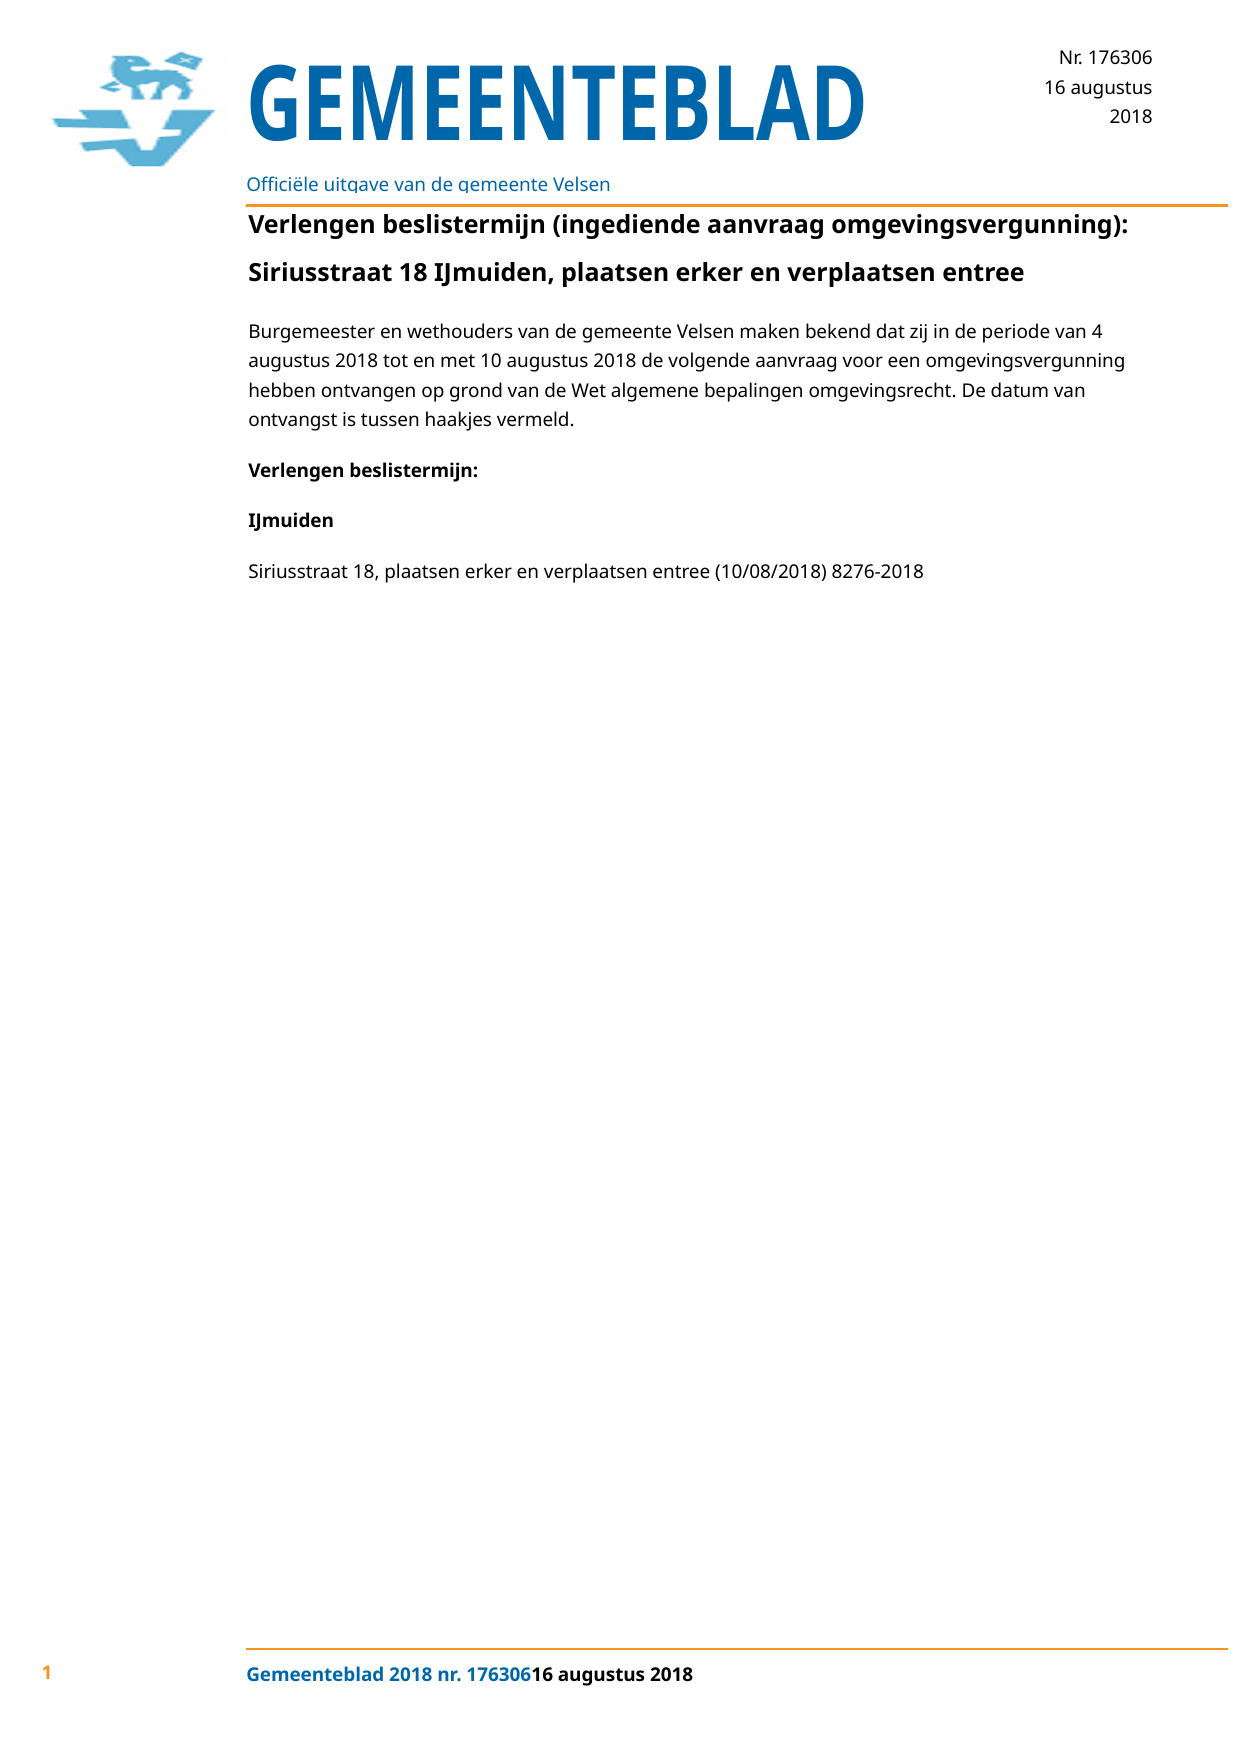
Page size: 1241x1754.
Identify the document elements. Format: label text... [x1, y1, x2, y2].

text IJmuiden [248, 507, 1152, 533]
text Verlengen beslistermijn: [248, 457, 1152, 483]
text Verlengen beslistermijn (ingediende aanvraag omgevingsvergunning): Siriusstraat 18 IJmuiden, plaatsen erker en verplaatsen entree [248, 207, 1152, 288]
text Siriusstraat 18, plaatsen erker en verplaatsen entree (10/08/2018) 8276-2018 [248, 558, 1152, 584]
text Burgemeester en wethouders van de gemeente Velsen maken bekend dat zij in de periode van 4 augustus 2018 tot en met 10 augustus 2018 de volgende aanvraag voor een omgevingsvergunning hebben ontvangen op grond van de Wet algemene bepalingen omgevingsrecht. De datum van ontvangst is tussen haakjes vermeld. [248, 318, 1152, 432]
picture [41, 47, 231, 172]
